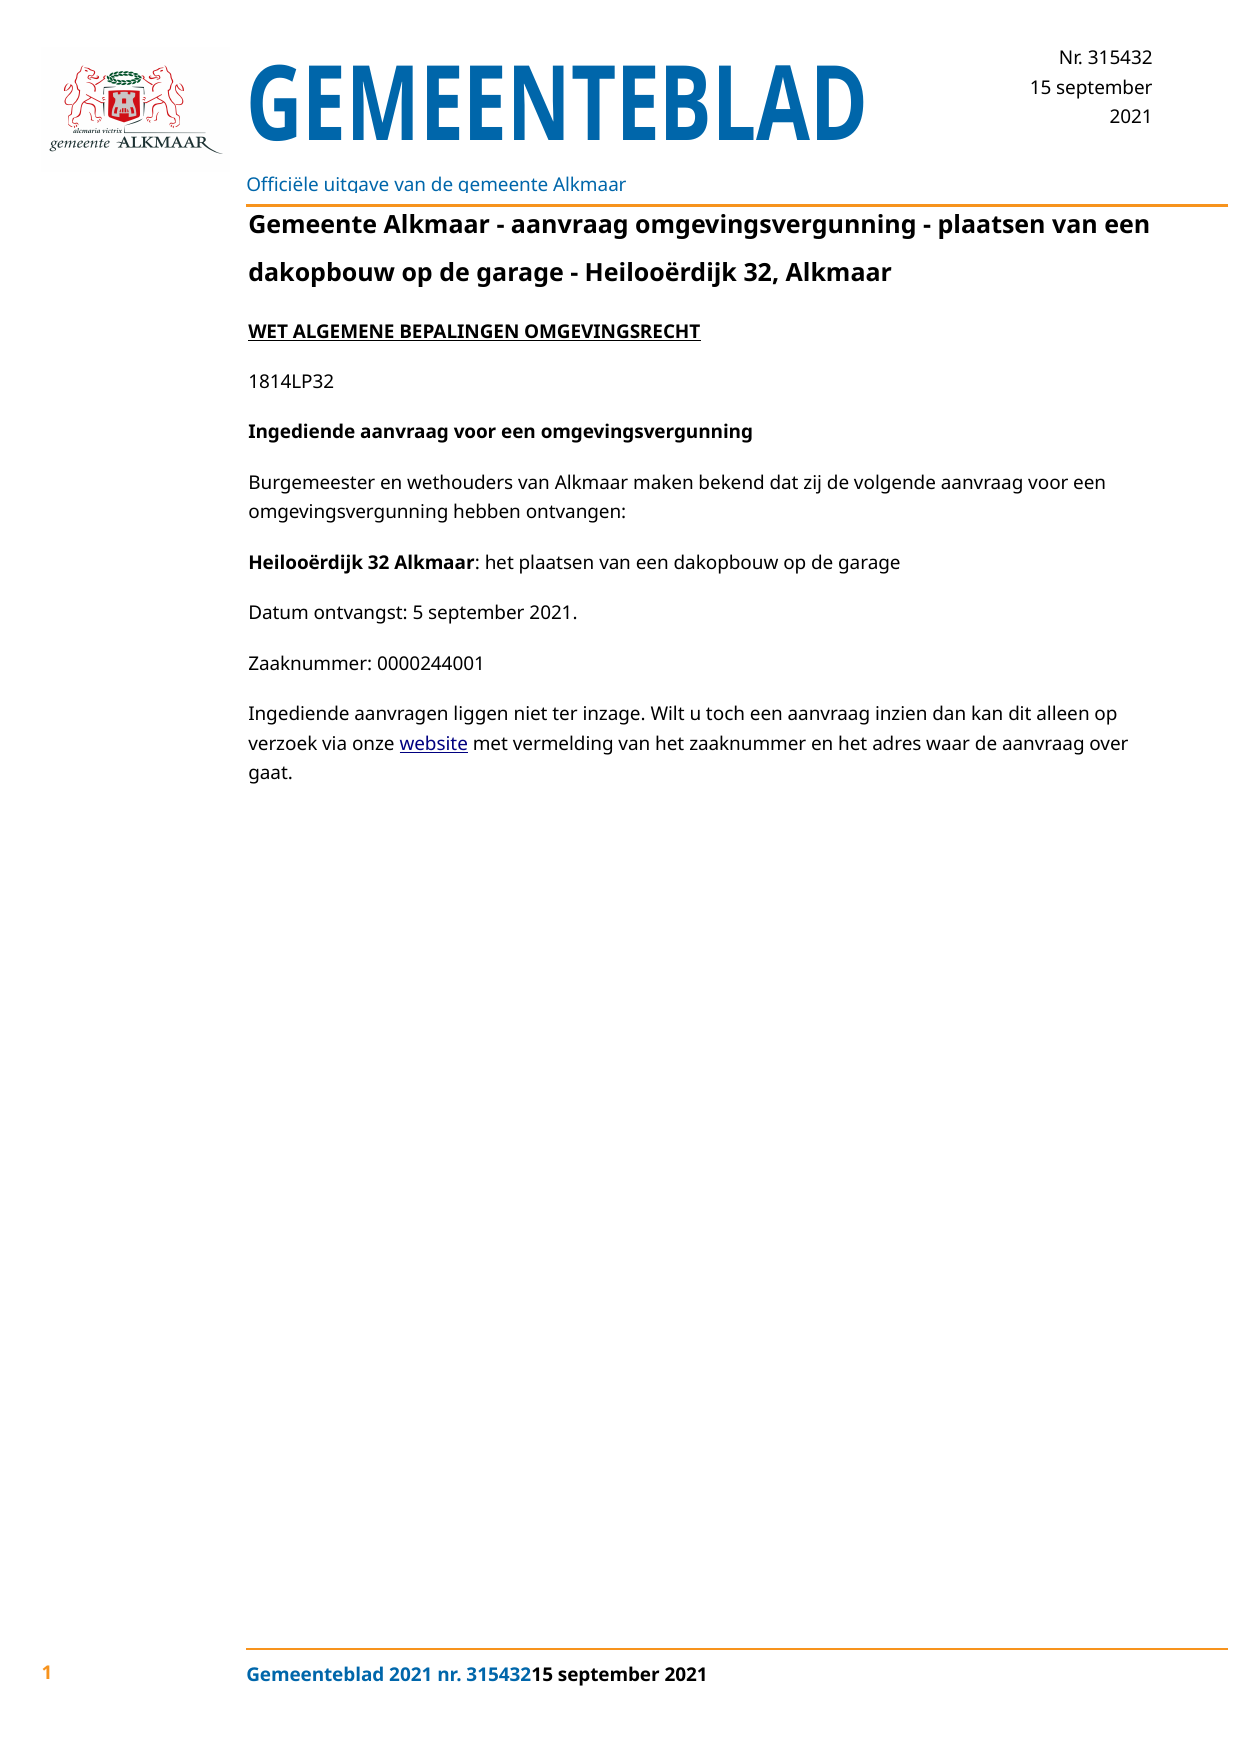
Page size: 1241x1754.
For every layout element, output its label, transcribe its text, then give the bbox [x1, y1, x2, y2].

text Zaaknummer: 0000244001 [248, 650, 1152, 676]
text Gemeente Alkmaar - aanvraag omgevingsvergunning - plaatsen van een dakopbouw op de garage - Heilooërdijk 32, Alkmaar [248, 207, 1152, 288]
text Ingediende aanvragen liggen niet ter inzage. Wilt u toch een aanvraag inzien dan kan dit alleen op verzoek via onze website met vermelding van het zaaknummer en het adres waar de aanvraag over gaat. [248, 700, 1152, 785]
text Datum ontvangst: 5 september 2021. [248, 599, 1152, 625]
text Burgemeester en wethouders van Alkmaar maken bekend dat zij de volgende aanvraag voor een omgevingsvergunning hebben ontvangen: [248, 469, 1152, 524]
text 1814LP32 [248, 368, 1152, 394]
text Ingediende aanvraag voor een omgevingsvergunning [248, 419, 1152, 444]
text WET ALGEMENE BEPALINGEN OMGEVINGSRECHT [248, 318, 1152, 344]
text Heilooërdijk 32 Alkmaar: het plaatsen van een dakopbouw op de garage [248, 549, 1152, 575]
picture [41, 47, 231, 172]
